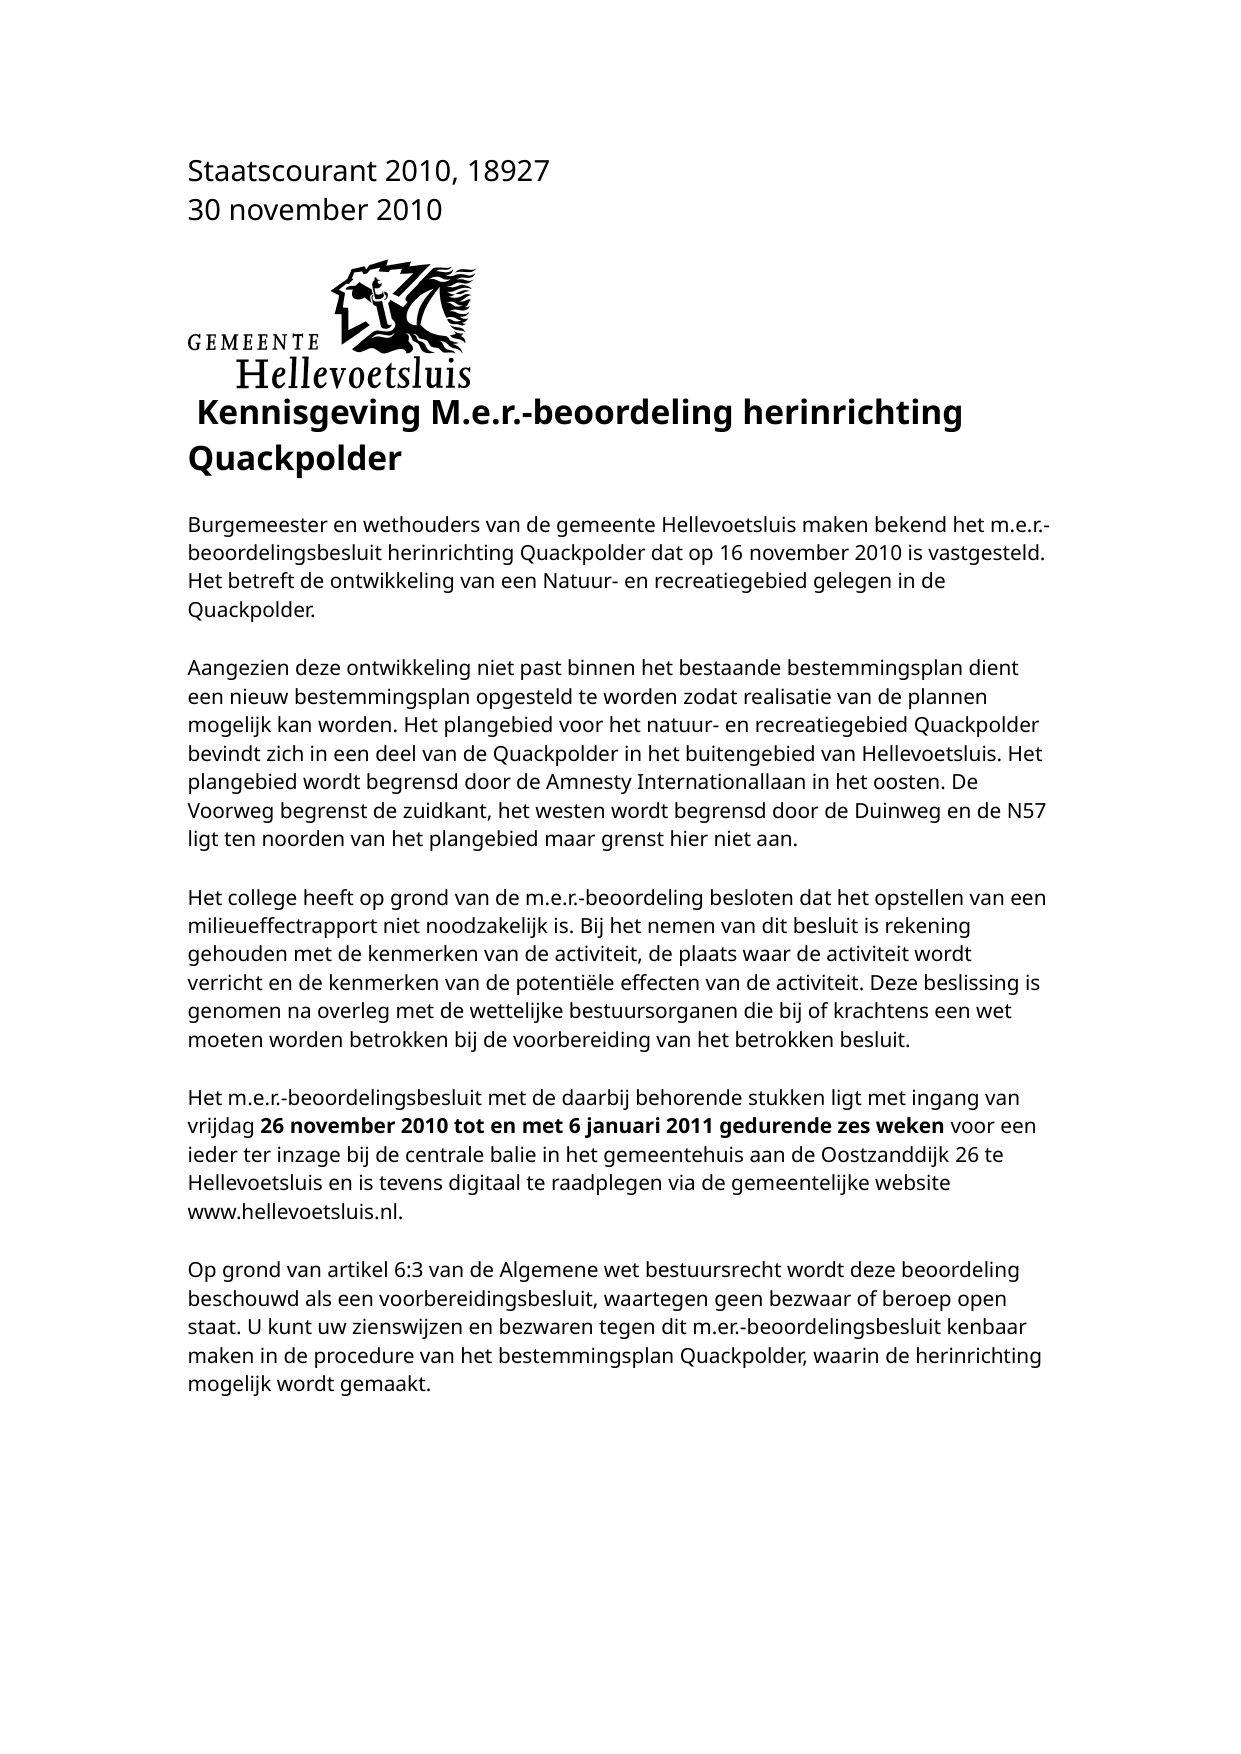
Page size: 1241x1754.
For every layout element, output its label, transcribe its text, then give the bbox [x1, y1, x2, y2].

text Het m.e.r.-beoordelingsbesluit met de daarbij behorende stukken ligt met ingang van vrijdag 26 november 2010 tot en met 6 januari 2011 gedurende zes weken voor een ieder ter inzage bij de centrale balie in het gemeentehuis aan de Oostzanddijk 26 te Hellevoetsluis en is tevens digitaal te raadplegen via de gemeentelijke website www.hellevoetsluis.nl. [187, 1083, 1053, 1225]
subtitle Kennisgeving M.e.r.-beoordeling herinrichting Quackpolder [187, 271, 1053, 480]
text Burgemeester en wethouders van de gemeente Hellevoetsluis maken bekend het m.e.r.-beoordelingsbesluit herinrichting Quackpolder dat op 16 november 2010 is vastgesteld. Het betreft de ontwikkeling van een Natuur- en recreatiegebied gelegen in de Quackpolder. [187, 510, 1053, 623]
text Het college heeft op grond van de m.e.r.-beoordeling besloten dat het opstellen van een milieueffectrapport niet noodzakelijk is. Bij het nemen van dit besluit is rekening gehouden met de kenmerken van de activiteit, de plaats waar de activiteit wordt verricht en de kenmerken van de potentiële effecten van de activiteit. Deze beslissing is genomen na overleg met de wettelijke bestuursorganen die bij of krachtens een wet moeten worden betrokken bij de voorbereiding van het betrokken besluit. [187, 883, 1053, 1053]
text 30 november 2010 [187, 190, 1053, 229]
text Op grond van artikel 6:3 van de Algemene wet bestuursrecht wordt deze beoordeling beschouwd als een voorbereidingsbesluit, waartegen geen bezwaar of beroep open staat. U kunt uw zienswijzen en bezwaren tegen dit m.er.-beoordelingsbesluit kenbaar maken in de procedure van het bestemmingsplan Quackpolder, waarin de herinrichting mogelijk wordt gemaakt. [187, 1255, 1053, 1398]
picture [187, 258, 477, 389]
text Staatscourant 2010, 18927 [187, 150, 1053, 190]
text Aangezien deze ontwikkeling niet past binnen het bestaande bestemmingsplan dient een nieuw bestemmingsplan opgesteld te worden zodat realisatie van de plannen mogelijk kan worden. Het plangebied voor het natuur- en recreatiegebied Quackpolder bevindt zich in een deel van de Quackpolder in het buitengebied van Hellevoetsluis. Het plangebied wordt begrensd door de Amnesty Internationallaan in het oosten. De Voorweg begrenst de zuidkant, het westen wordt begrensd door de Duinweg en de N57 ligt ten noorden van het plangebied maar grenst hier niet aan. [187, 653, 1053, 853]
